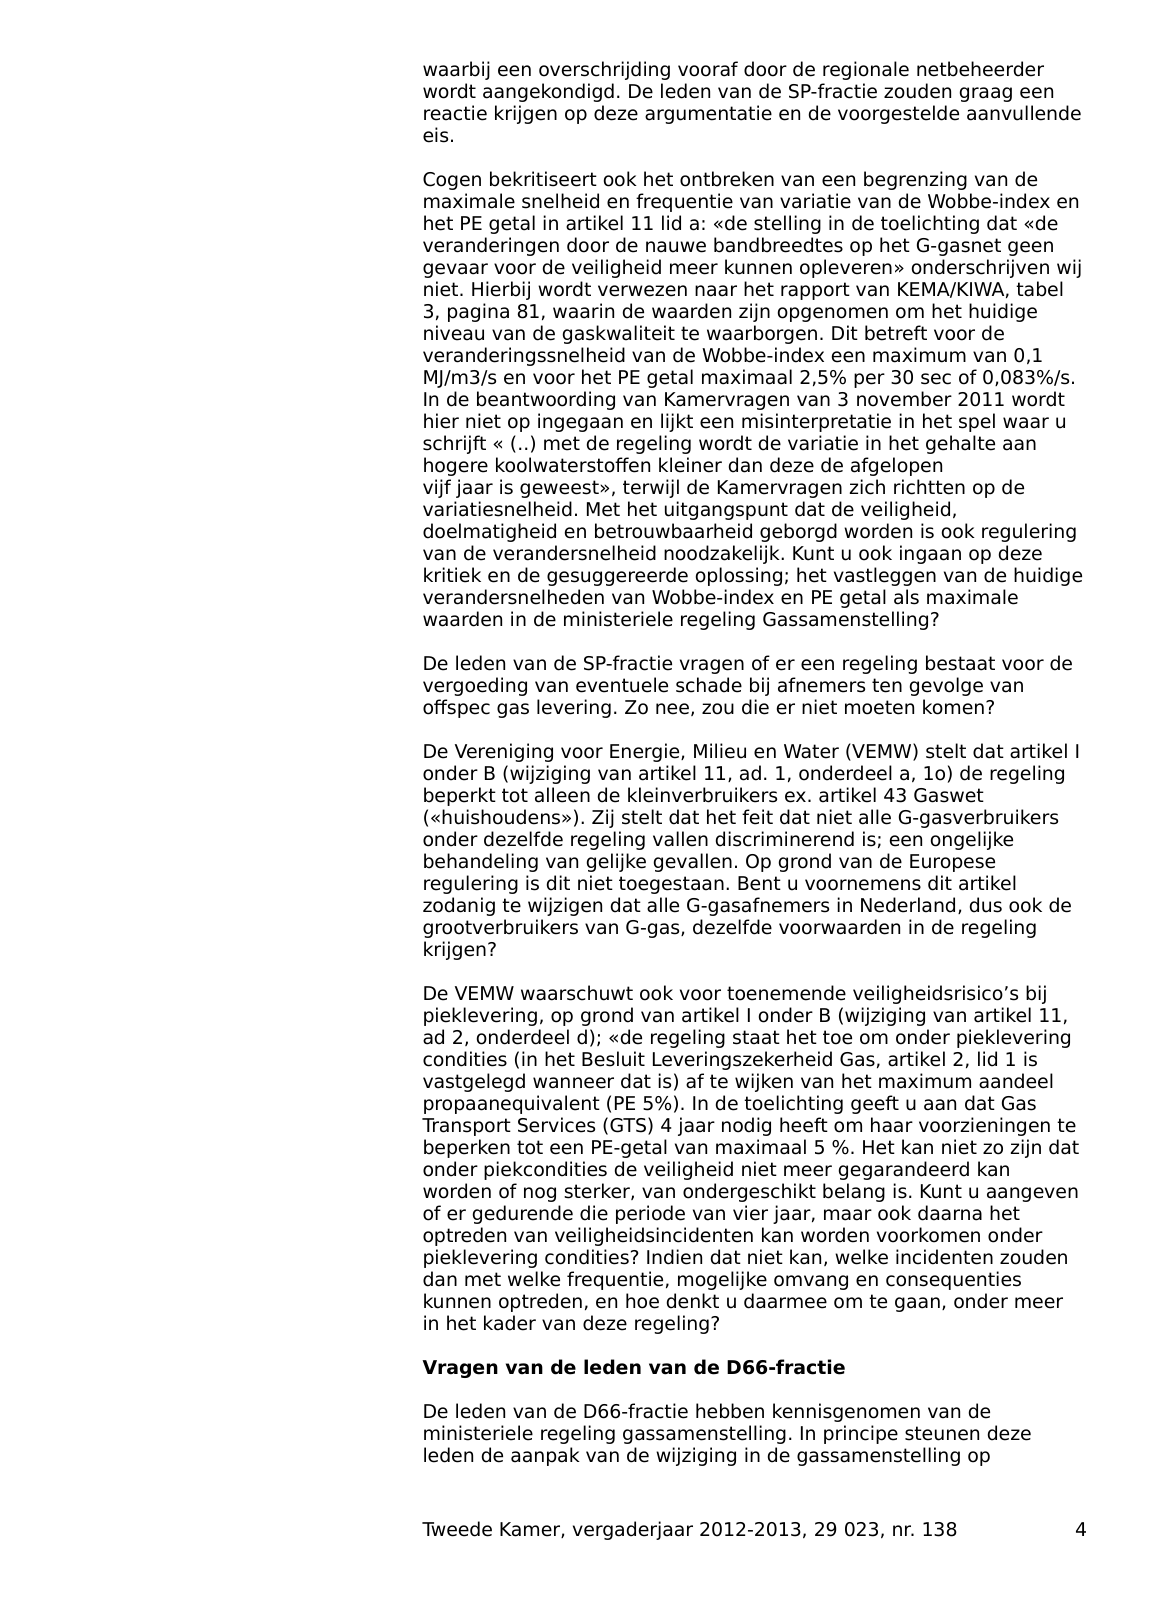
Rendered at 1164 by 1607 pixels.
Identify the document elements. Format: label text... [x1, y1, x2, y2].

text De VEMW waarschuwt ook voor toenemende veiligheidsrisico’s bij pieklevering, op grond van artikel I onder B (wijziging van artikel 11, ad 2, onderdeel d); «de regeling staat het toe om onder pieklevering condities (in het Besluit Leveringszekerheid Gas, artikel 2, lid 1 is vastgelegd wanneer dat is) af te wijken van het maximum aandeel propaanequivalent (PE 5%). In de toelichting geeft u aan dat Gas Transport Services (GTS) 4 jaar nodig heeft om haar voorzieningen te beperken tot een PE-getal van maximaal 5 %. Het kan niet zo zijn dat onder piekcondities de veiligheid niet meer gegarandeerd kan worden of nog sterker, van ondergeschikt belang is. Kunt u aangeven of er gedurende die periode van vier jaar, maar ook daarna het optreden van veiligheidsincidenten kan worden voorkomen onder pieklevering condities? Indien dat niet kan, welke incidenten zouden dan met welke frequentie, mogelijke omvang en consequenties kunnen optreden, en hoe denkt u daarmee om te gaan, onder meer in het kader van deze regeling? [422, 983, 1087, 1335]
subtitle Vragen van de leden van de D66-fractie [422, 1357, 1087, 1379]
text vijf jaar is geweest», terwijl de Kamervragen zich richtten op de variatiesnelheid. Met het uitgangspunt dat de veiligheid, doelmatigheid en betrouwbaarheid geborgd worden is ook regulering van de verandersnelheid noodzakelijk. Kunt u ook ingaan op deze kritiek en de gesuggereerde oplossing; het vastleggen van de huidige verandersnelheden van Wobbe-index en PE getal als maximale waarden in de ministeriele regeling Gassamenstelling? [422, 477, 1087, 631]
text In de beantwoording van Kamervragen van 3 november 2011 wordt hier niet op ingegaan en lijkt een misinterpretatie in het spel waar u schrijft « (..) met de regeling wordt de variatie in het gehalte aan hogere koolwaterstoffen kleiner dan deze de afgelopen [422, 389, 1087, 477]
text Cogen bekritiseert ook het ontbreken van een begrenzing van de maximale snelheid en frequentie van variatie van de Wobbe-index en het PE getal in artikel 11 lid a: «de stelling in de toelichting dat «de veranderingen door de nauwe bandbreedtes op het G-gasnet geen gevaar voor de veiligheid meer kunnen opleveren» onderschrijven wij niet. Hierbij wordt verwezen naar het rapport van KEMA/KIWA, tabel 3, pagina 81, waarin de waarden zijn opgenomen om het huidige niveau van de gaskwaliteit te waarborgen. Dit betreft voor de veranderingssnelheid van de Wobbe-index een maximum van 0,1 MJ/m3/s en voor het PE getal maximaal 2,5% per 30 sec of 0,083%/s. [422, 169, 1087, 389]
text De leden van de SP-fractie vragen of er een regeling bestaat voor de vergoeding van eventuele schade bij afnemers ten gevolge van offspec gas levering. Zo nee, zou die er niet moeten komen? [422, 653, 1087, 719]
text waarbij een overschrijding vooraf door de regionale netbeheerder wordt aangekondigd. De leden van de SP-fractie zouden graag een reactie krijgen op deze argumentatie en de voorgestelde aanvullende eis. [422, 59, 1087, 147]
text De Vereniging voor Energie, Milieu en Water (VEMW) stelt dat artikel I onder B (wijziging van artikel 11, ad. 1, onderdeel a, 1o) de regeling beperkt tot alleen de kleinverbruikers ex. artikel 43 Gaswet («huishoudens»). Zij stelt dat het feit dat niet alle G-gasverbruikers onder dezelfde regeling vallen discriminerend is; een ongelijke behandeling van gelijke gevallen. Op grond van de Europese regulering is dit niet toegestaan. Bent u voornemens dit artikel zodanig te wijzigen dat alle G-gasafnemers in Nederland, dus ook de grootverbruikers van G-gas, dezelfde voorwaarden in de regeling krijgen? [422, 741, 1087, 961]
text De leden van de D66-fractie hebben kennisgenomen van de ministeriele regeling gassamenstelling. In principe steunen deze leden de aanpak van de wijziging in de gassamenstelling op [422, 1401, 1087, 1467]
